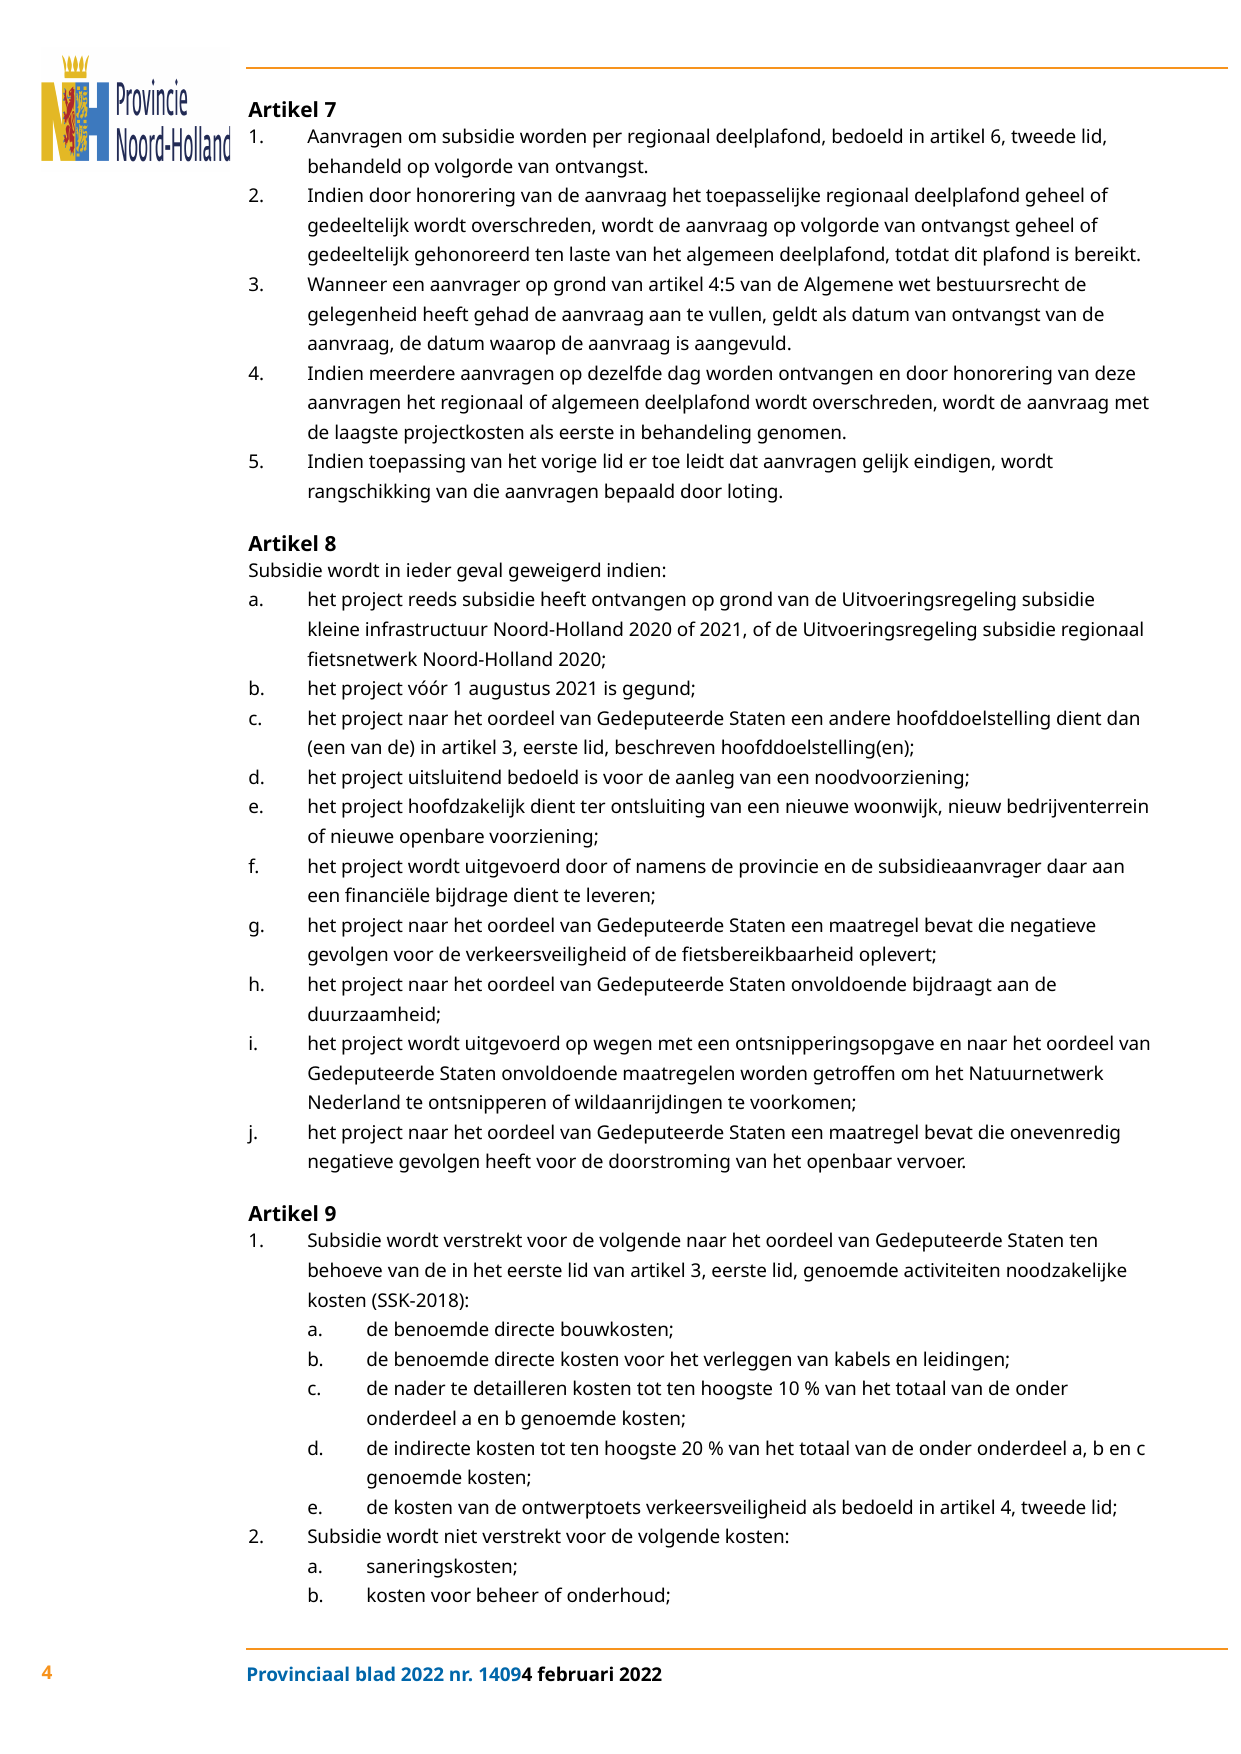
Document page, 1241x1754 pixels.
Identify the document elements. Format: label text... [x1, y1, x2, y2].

list de nader te detailleren kosten tot ten hoogste 10 % van het totaal van de onder onderdeel a en b genoemde kosten; [307, 1376, 1152, 1431]
list het project wordt uitgevoerd op wegen met een ontsnipperingsopgave en naar het oordeel van Gedeputeerde Staten onvoldoende maatregelen worden getroffen om het Natuurnetwerk Nederland te ontsnipperen of wildaanrijdingen te voorkomen; [248, 1030, 1152, 1115]
list het project vóór 1 augustus 2021 is gegund; [248, 675, 1152, 701]
text Artikel 8 [248, 529, 1152, 557]
list Indien meerdere aanvragen op dezelfde dag worden ontvangen en door honorering van deze aanvragen het regionaal of algemeen deelplafond wordt overschreden, wordt de aanvraag met de laagste projectkosten als eerste in behandeling genomen. [248, 360, 1152, 445]
list het project naar het oordeel van Gedeputeerde Staten onvoldoende bijdraagt aan de duurzaamheid; [248, 971, 1152, 1027]
list de benoemde directe bouwkosten; [307, 1316, 1152, 1342]
text Artikel 7 [248, 95, 1152, 123]
list het project naar het oordeel van Gedeputeerde Staten een andere hoofddoelstelling dient dan (een van de) in artikel 3, eerste lid, beschreven hoofddoelstelling(en); [248, 705, 1152, 760]
picture [41, 47, 231, 172]
list de kosten van de ontwerptoets verkeersveiligheid als bedoeld in artikel 4, tweede lid; [307, 1494, 1152, 1519]
list het project naar het oordeel van Gedeputeerde Staten een maatregel bevat die negatieve gevolgen voor de verkeersveiligheid of de fietsbereikbaarheid oplevert; [248, 912, 1152, 967]
list kosten voor beheer of onderhoud; [307, 1583, 1152, 1608]
list Indien toepassing van het vorige lid er toe leidt dat aanvragen gelijk eindigen, wordt rangschikking van die aanvragen bepaald door loting. [248, 449, 1152, 504]
list Subsidie wordt niet verstrekt voor de volgende kosten: [248, 1523, 1152, 1549]
list het project hoofdzakelijk dient ter ontsluiting van een nieuwe woonwijk, nieuw bedrijventerrein of nieuwe openbare voorziening; [248, 794, 1152, 849]
list Wanneer een aanvrager op grond van artikel 4:5 van de Algemene wet bestuursrecht de gelegenheid heeft gehad de aanvraag aan te vullen, geldt als datum van ontvangst van de aanvraag, de datum waarop de aanvraag is aangevuld. [248, 271, 1152, 356]
text Artikel 9 [248, 1199, 1152, 1228]
list Aanvragen om subsidie worden per regionaal deelplafond, bedoeld in artikel 6, tweede lid, behandeld op volgorde van ontvangst. [248, 123, 1152, 178]
list de indirecte kosten tot ten hoogste 20 % van het totaal van de onder onderdeel a, b en c genoemde kosten; [307, 1435, 1152, 1490]
text Subsidie wordt in ieder geval geweigerd indien: [248, 557, 1152, 583]
list het project uitsluitend bedoeld is voor de aanleg van een noodvoorziening; [248, 764, 1152, 790]
list de benoemde directe kosten voor het verleggen van kabels en leidingen; [307, 1346, 1152, 1372]
list het project wordt uitgevoerd door of namens de provincie en de subsidieaanvrager daar aan een financiële bijdrage dient te leveren; [248, 853, 1152, 908]
list het project reeds subsidie heeft ontvangen op grond van de Uitvoeringsregeling subsidie kleine infrastructuur Noord-Holland 2020 of 2021, of de Uitvoeringsregeling subsidie regionaal fietsnetwerk Noord-Holland 2020; [248, 587, 1152, 672]
list Indien door honorering van de aanvraag het toepasselijke regionaal deelplafond geheel of gedeeltelijk wordt overschreden, wordt de aanvraag op volgorde van ontvangst geheel of gedeeltelijk gehonoreerd ten laste van het algemeen deelplafond, totdat dit plafond is bereikt. [248, 182, 1152, 267]
list saneringskosten; [307, 1553, 1152, 1579]
list het project naar het oordeel van Gedeputeerde Staten een maatregel bevat die onevenredig negatieve gevolgen heeft voor de doorstroming van het openbaar vervoer. [248, 1119, 1152, 1174]
list Subsidie wordt verstrekt voor de volgende naar het oordeel van Gedeputeerde Staten ten behoeve van de in het eerste lid van artikel 3, eerste lid, genoemde activiteiten noodzakelijke kosten (SSK-2018): [248, 1228, 1152, 1312]
